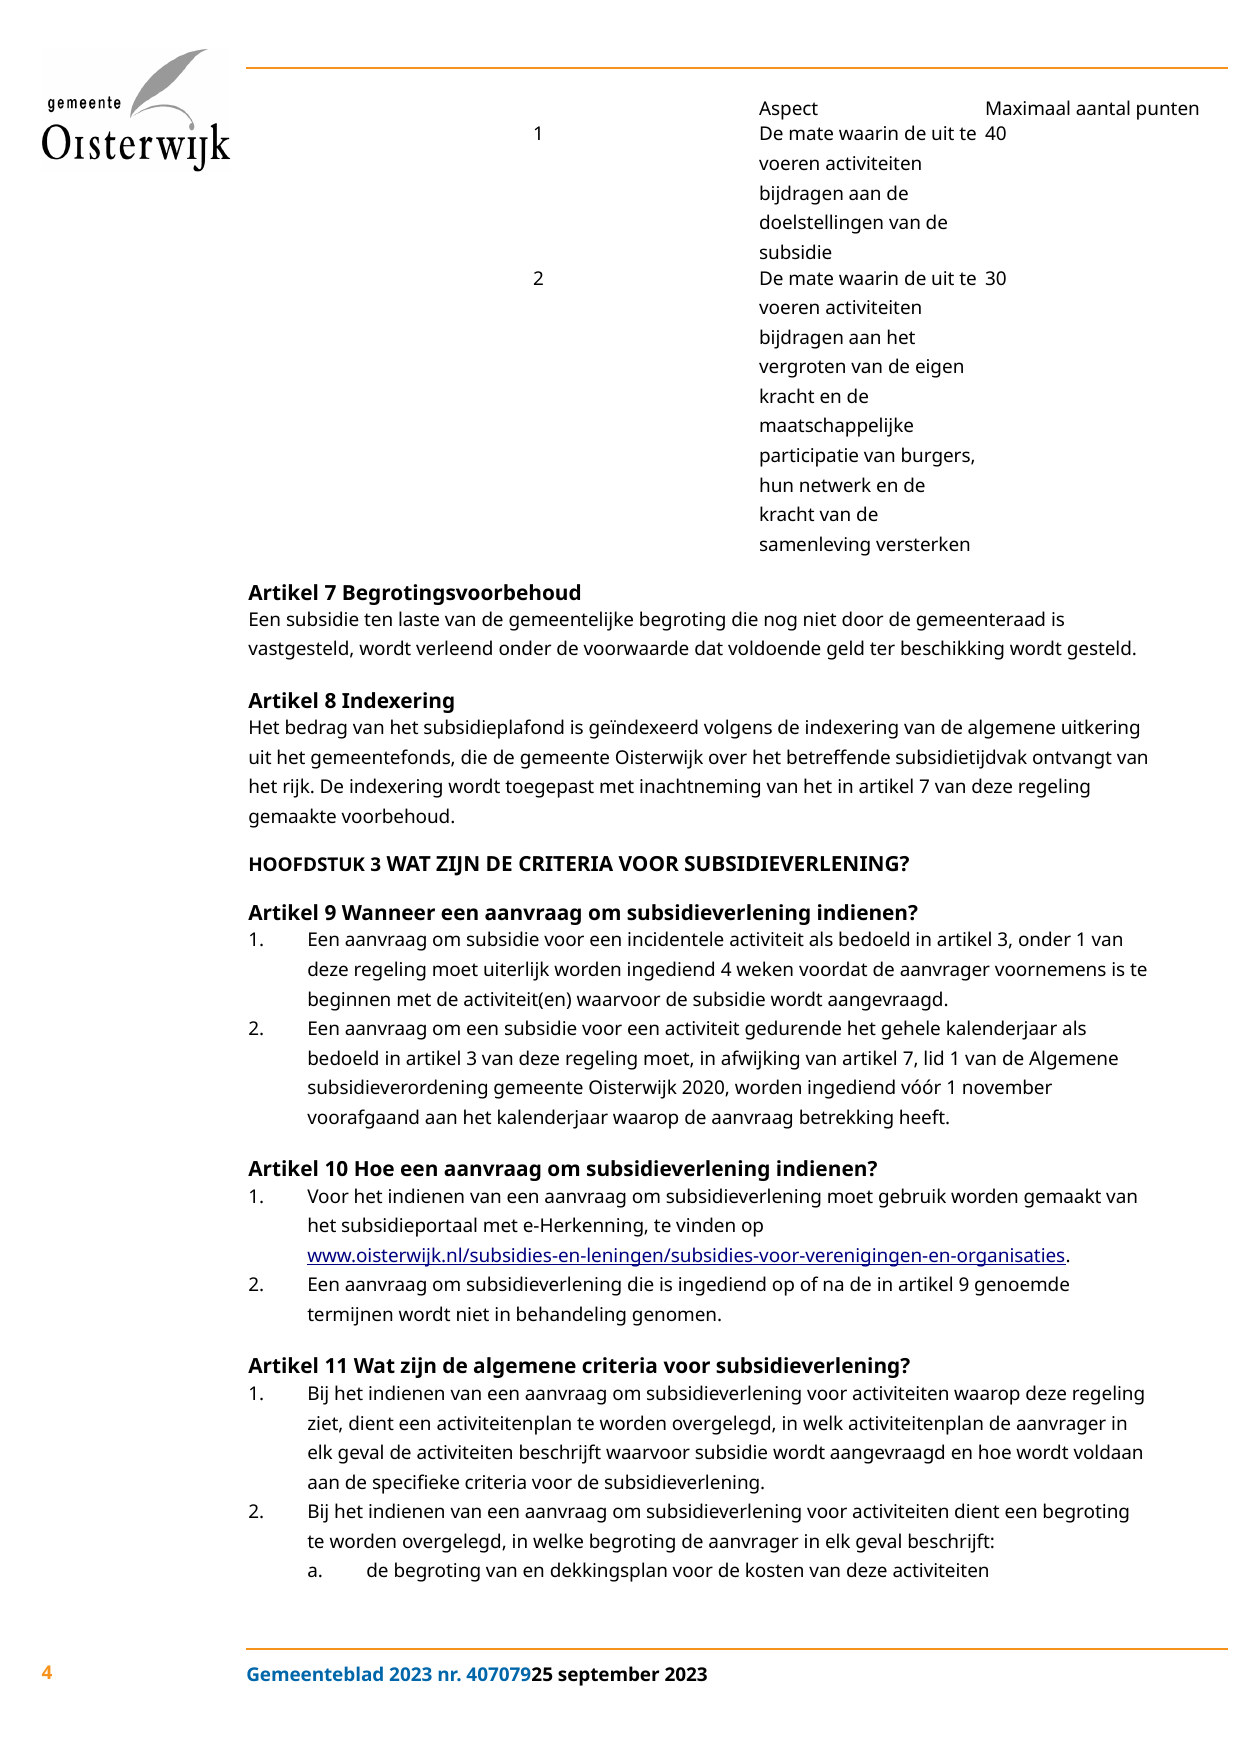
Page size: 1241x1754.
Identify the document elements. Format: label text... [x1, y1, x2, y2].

text Het bedrag van het subsidieplafond is geïndexeerd volgens de indexering van de algemene uitkering uit het gemeentefonds, die de gemeente Oisterwijk over het betreffende subsidietijdvak ontvangt van het rijk. De indexering wordt toegepast met inachtneming van het in artikel 7 van deze regeling gemaakte voorbehoud. [248, 714, 1152, 829]
text Artikel 7 Begrotingsvoorbehoud [248, 578, 1152, 606]
picture [41, 47, 231, 172]
text Een subsidie ten laste van de gemeentelijke begroting die nog niet door de gemeenteraad is vastgesteld, wordt verleend onder de voorwaarde dat voldoende geld ter beschikking wordt gesteld. [248, 606, 1152, 661]
table_cell 2 [533, 265, 759, 557]
list Een aanvraag om subsidieverlening die is ingediend op of na de in artikel 9 genoemde termijnen wordt niet in behandeling genomen. [248, 1272, 1152, 1327]
list Voor het indienen van een aanvraag om subsidieverlening moet gebruik worden gemaakt van het subsidieportaal met e-Herkenning, te vinden op www.oisterwijk.nl/subsidies-en-leningen/subsidies-voor-verenigingen-en-organisaties. [248, 1183, 1152, 1268]
table_cell 1 [533, 121, 759, 265]
text Artikel 9 Wanneer een aanvraag om subsidieverlening indienen? [248, 898, 1152, 927]
table_header Maximaal aantal punten [985, 95, 1211, 121]
text Artikel 10 Hoe een aanvraag om subsidieverlening indienen? [248, 1154, 1152, 1183]
list Bij het indienen van een aanvraag om subsidieverlening voor activiteiten dient een begroting te worden overgelegd, in welke begroting de aanvrager in elk geval beschrijft: [248, 1498, 1152, 1554]
list Bij het indienen van een aanvraag om subsidieverlening voor activiteiten waarop deze regeling ziet, dient een activiteitenplan te worden overgelegd, in welk activiteitenplan de aanvrager in elk geval de activiteiten beschrijft waarvoor subsidie wordt aangevraagd en hoe wordt voldaan aan de specifieke criteria voor de subsidieverlening. [248, 1380, 1152, 1494]
table_cell [307, 121, 533, 265]
table_cell 30 [985, 265, 1211, 557]
table_cell 40 [985, 121, 1211, 265]
table_cell De mate waarin de uit te voeren activiteiten bijdragen aan de doelstellingen van de subsidie [759, 121, 985, 265]
table_cell [307, 265, 533, 557]
table_header Aspect [759, 95, 985, 121]
text Artikel 11 Wat zijn de algemene criteria voor subsidieverlening? [248, 1352, 1152, 1380]
list Een aanvraag om een subsidie voor een activiteit gedurende het gehele kalenderjaar als bedoeld in artikel 3 van deze regeling moet, in afwijking van artikel 7, lid 1 van de Algemene subsidieverordening gemeente Oisterwijk 2020, worden ingediend vóór 1 november voorafgaand aan het kalenderjaar waarop de aanvraag betrekking heeft. [248, 1015, 1152, 1130]
table_header [533, 95, 759, 121]
list de begroting van en dekkingsplan voor de kosten van deze activiteiten [307, 1558, 1152, 1583]
text HOOFDSTUK 3 WAT ZIJN DE CRITERIA VOOR SUBSIDIEVERLENING? [248, 849, 1152, 877]
table_header [307, 95, 533, 121]
list Een aanvraag om subsidie voor een incidentele activiteit als bedoeld in artikel 3, onder 1 van deze regeling moet uiterlijk worden ingediend 4 weken voordat de aanvrager voornemens is te beginnen met de activiteit(en) waarvoor de subsidie wordt aangevraagd. [248, 927, 1152, 1011]
text Artikel 8 Indexering [248, 686, 1152, 714]
table_cell De mate waarin de uit te voeren activiteiten bijdragen aan het vergroten van de eigen kracht en de maatschappelijke participatie van burgers, hun netwerk en de kracht van de samenleving versterken [759, 265, 985, 557]
